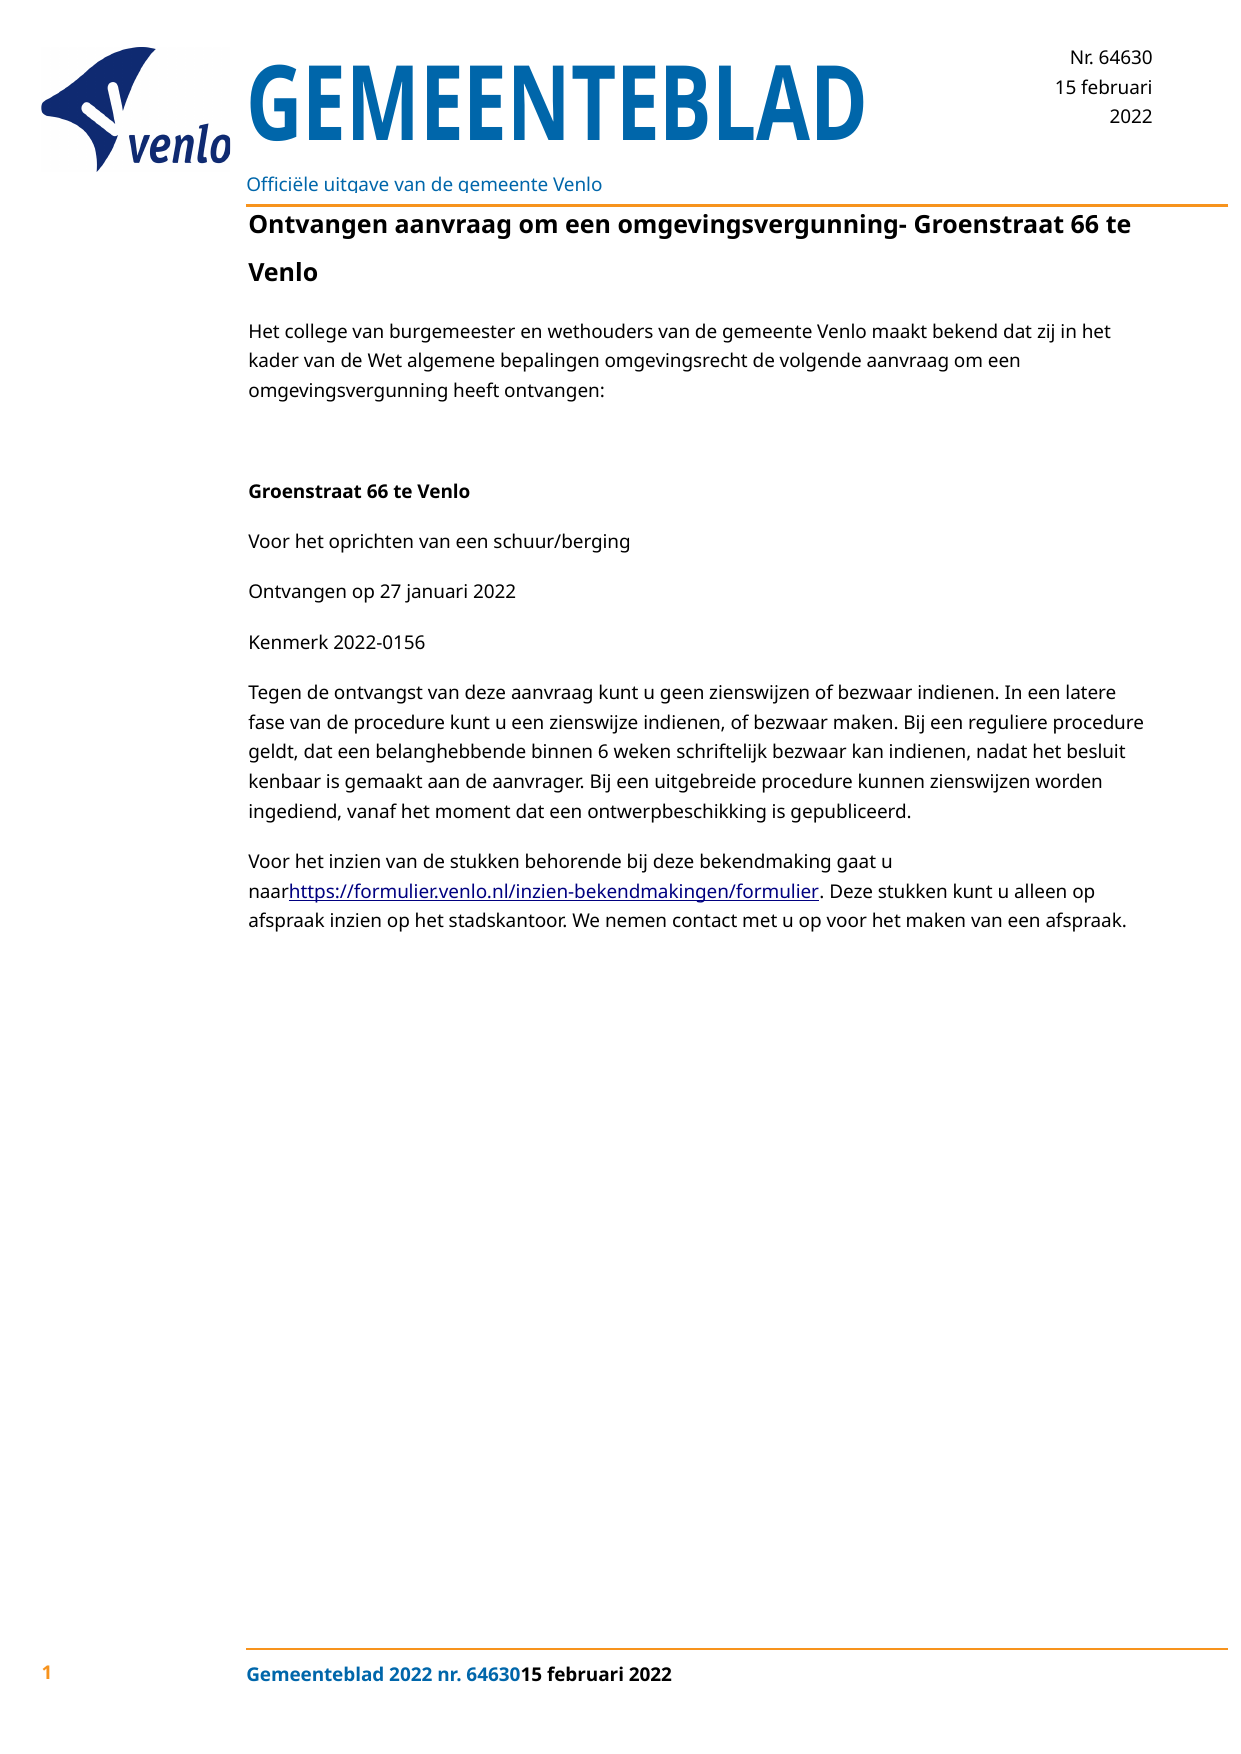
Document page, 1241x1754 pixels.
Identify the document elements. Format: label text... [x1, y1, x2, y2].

text Ontvangen op 27 januari 2022 [248, 579, 1152, 604]
text Voor het oprichten van een schuur/berging [248, 528, 1152, 554]
text Ontvangen aanvraag om een omgevingsvergunning- Groenstraat 66 te Venlo [248, 207, 1152, 288]
text Tegen de ontvangst van deze aanvraag kunt u geen zienswijzen of bezwaar indienen. In een latere fase van de procedure kunt u een zienswijze indienen, of bezwaar maken. Bij een reguliere procedure geldt, dat een belanghebbende binnen 6 weken schriftelijk bezwaar kan indienen, nadat het besluit kenbaar is gemaakt aan de aanvrager. Bij een uitgebreide procedure kunnen zienswijzen worden ingediend, vanaf het moment dat een ontwerpbeschikking is gepubliceerd. [248, 679, 1152, 824]
text Het college van burgemeester en wethouders van de gemeente Venlo maakt bekend dat zij in het kader van de Wet algemene bepalingen omgevingsrecht de volgende aanvraag om een omgevingsvergunning heeft ontvangen: [248, 318, 1152, 403]
text Groenstraat 66 te Venlo [248, 478, 1152, 504]
text Kenmerk 2022-0156 [248, 629, 1152, 655]
text Voor het inzien van de stukken behorende bij deze bekendmaking gaat u naarhttps://formulier.venlo.nl/inzien-bekendmakingen/formulier. Deze stukken kunt u alleen op afspraak inzien op het stadskantoor. We nemen contact met u op voor het maken van een afspraak. [248, 848, 1152, 933]
picture [41, 47, 231, 172]
